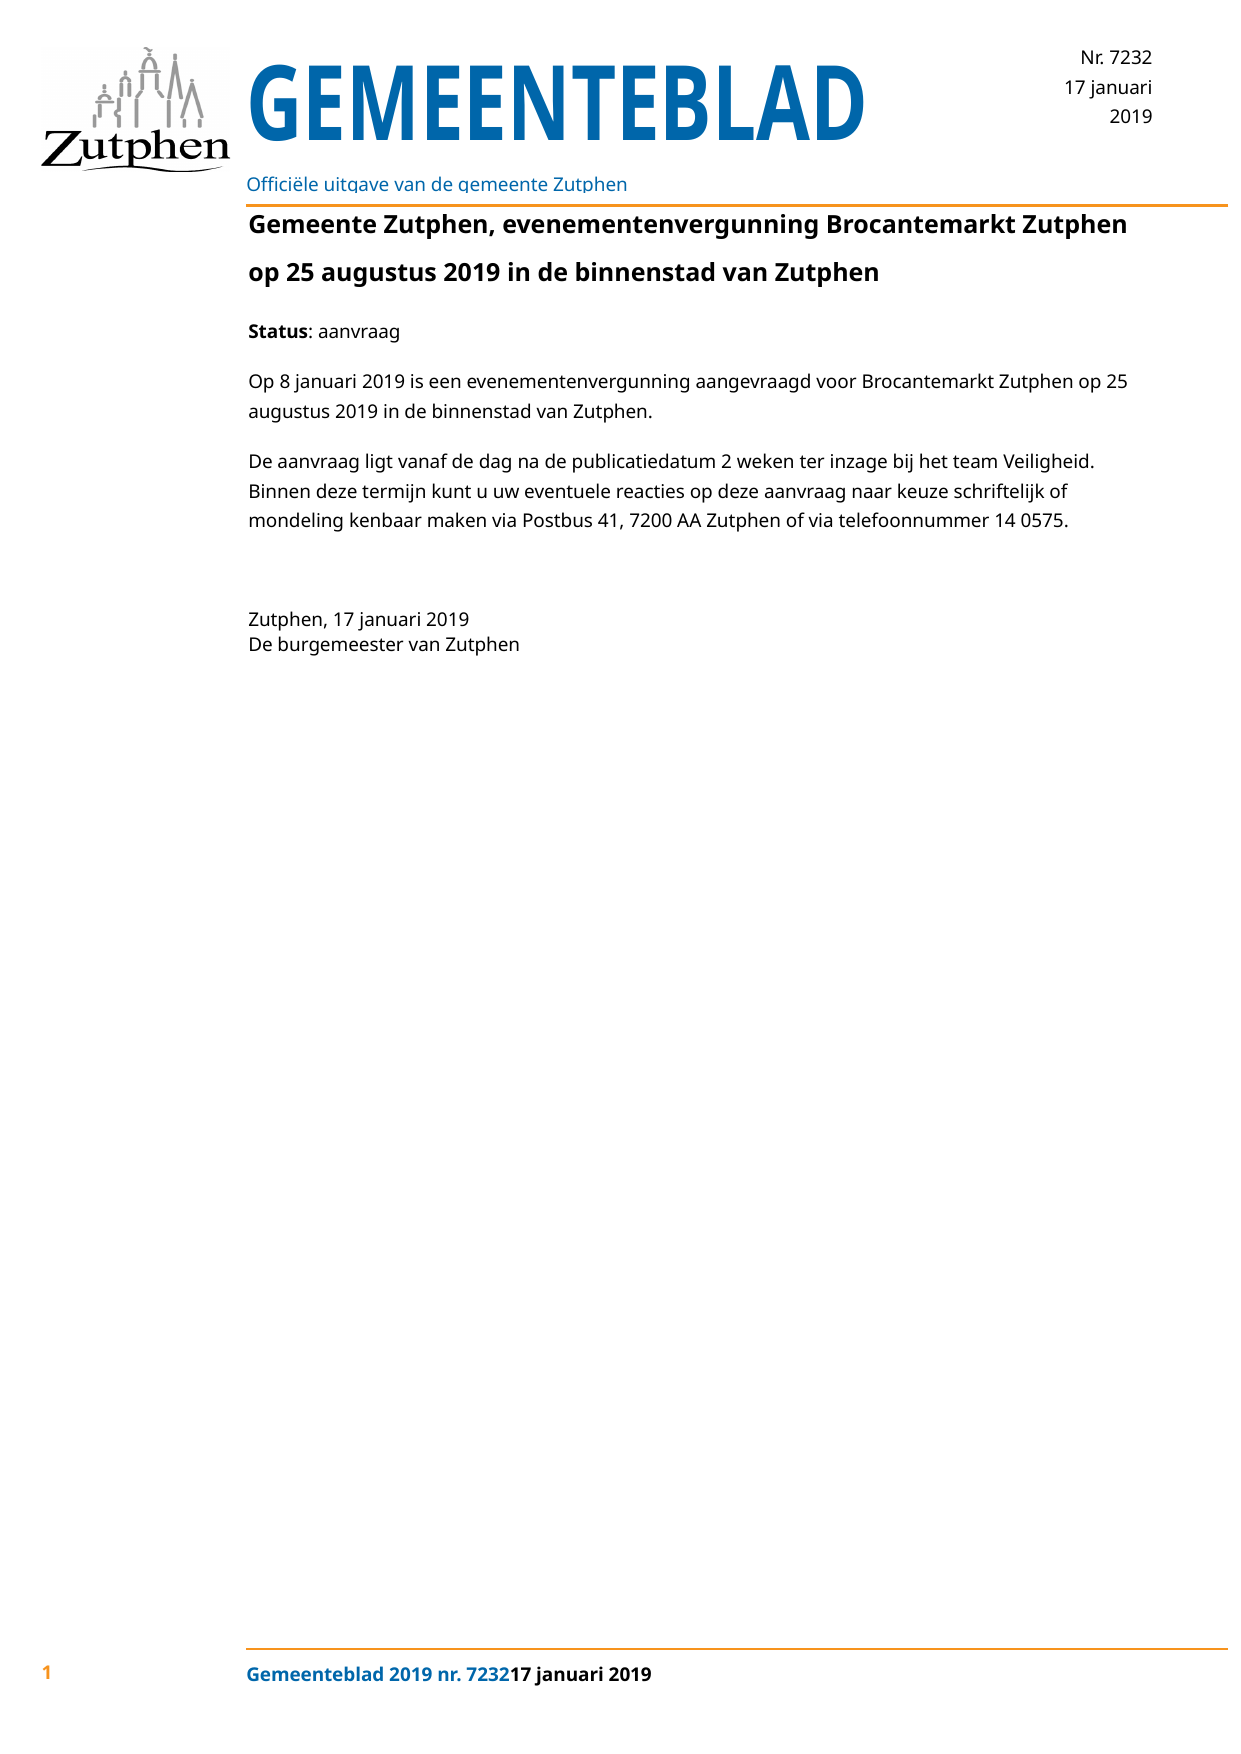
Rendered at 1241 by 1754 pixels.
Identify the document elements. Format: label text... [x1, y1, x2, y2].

text Zutphen, 17 januari 2019 [248, 606, 1152, 631]
text Status: aanvraag [248, 318, 1152, 344]
text De aanvraag ligt vanaf de dag na de publicatiedatum 2 weken ter inzage bij het team Veiligheid. Binnen deze termijn kunt u uw eventuele reacties op deze aanvraag naar keuze schriftelijk of mondeling kenbaar maken via Postbus 41, 7200 AA Zutphen of via telefoonnummer 14 0575. [248, 448, 1152, 533]
text Op 8 januari 2019 is een evenementenvergunning aangevraagd voor Brocantemarkt Zutphen op 25 augustus 2019 in de binnenstad van Zutphen. [248, 368, 1152, 424]
picture [41, 47, 231, 172]
text Gemeente Zutphen, evenementenvergunning Brocantemarkt Zutphen op 25 augustus 2019 in de binnenstad van Zutphen [248, 207, 1152, 288]
text De burgemeester van Zutphen [248, 631, 1152, 657]
